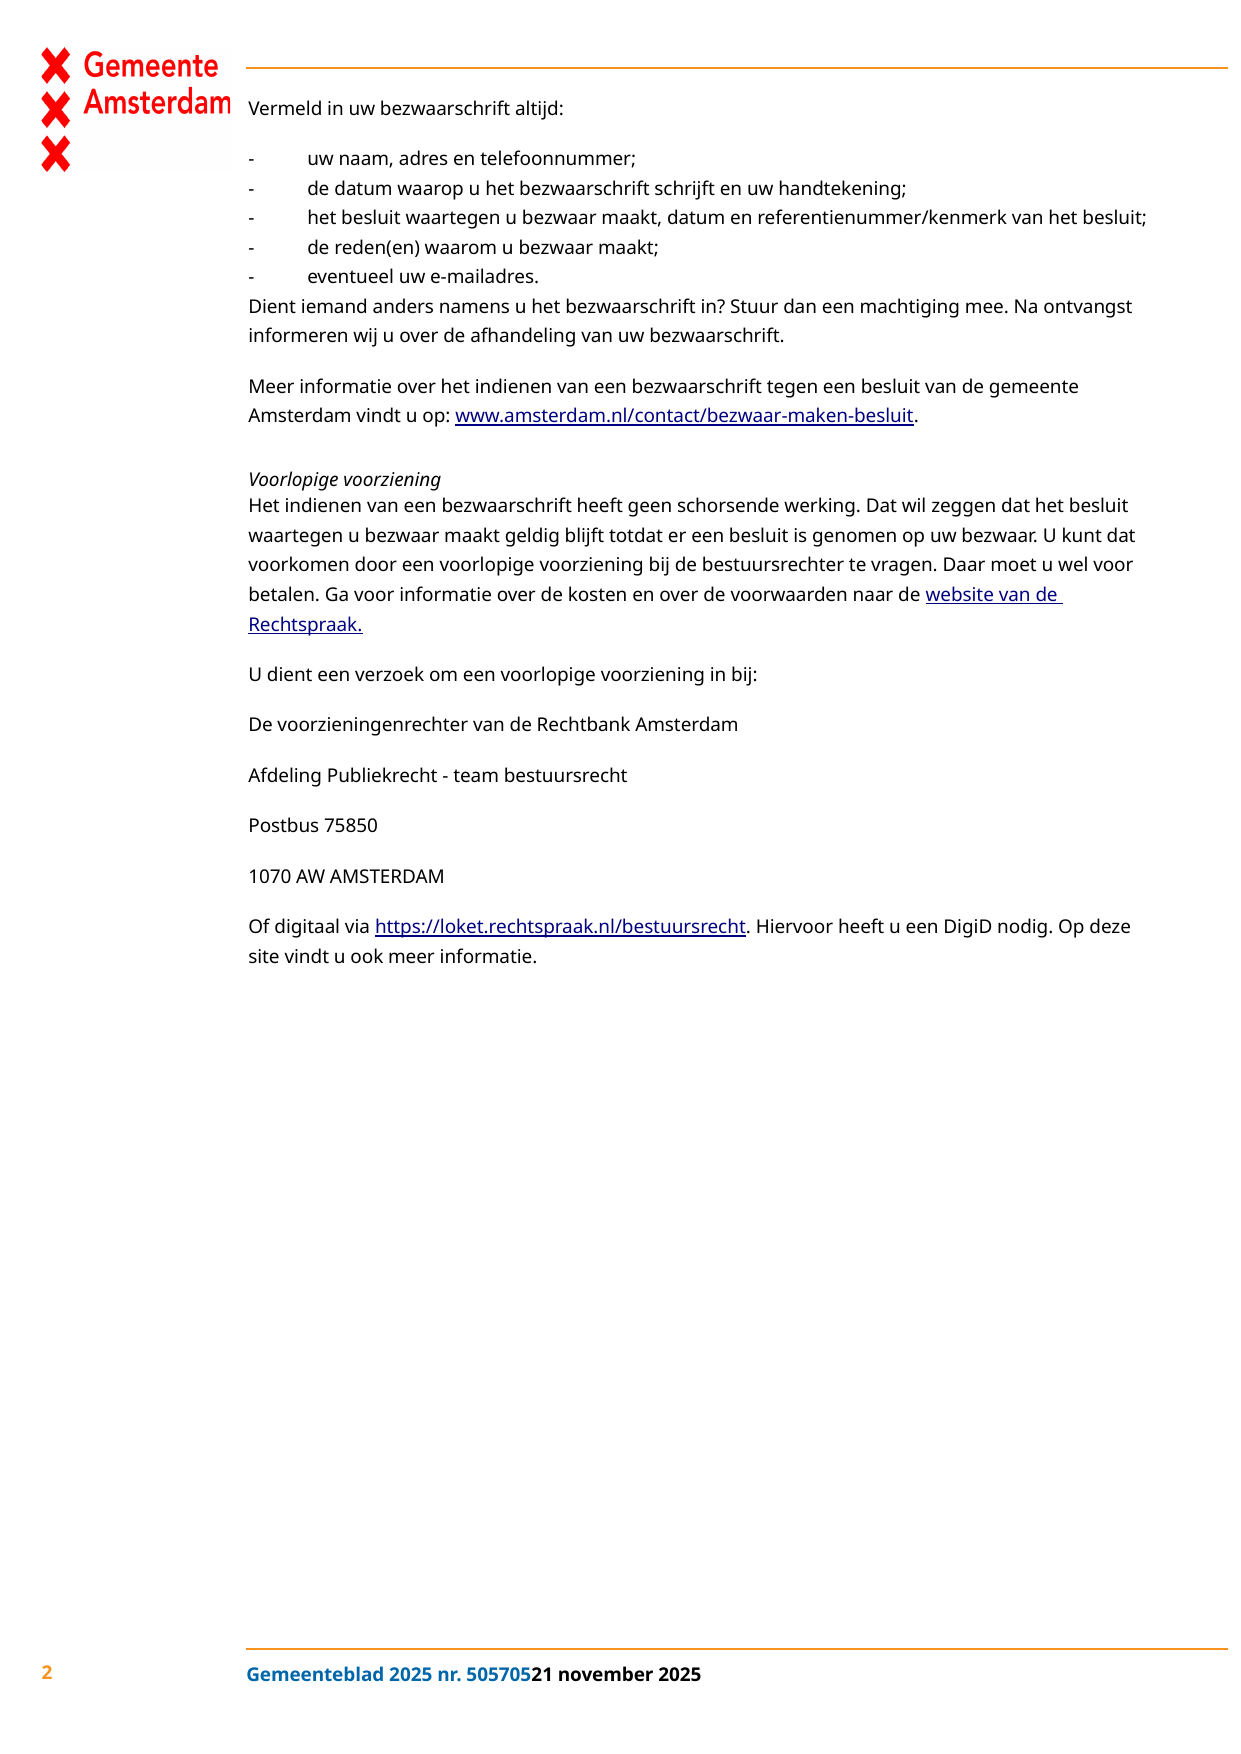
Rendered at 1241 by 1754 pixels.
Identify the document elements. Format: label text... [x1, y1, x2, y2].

text Dient iemand anders namens u het bezwaarschrift in? Stuur dan een machtiging mee. Na ontvangst informeren wij u over de afhandeling van uw bezwaarschrift. [248, 293, 1152, 348]
text U dient een verzoek om een voorlopige voorziening in bij: [248, 661, 1152, 687]
picture [41, 47, 231, 172]
list de datum waarop u het bezwaarschrift schrijft en uw handtekening; [248, 175, 1152, 201]
text Voorlopige voorziening [248, 467, 1152, 492]
text Vermeld in uw bezwaarschrift altijd: [248, 95, 1152, 121]
list eventueel uw e-mailadres. [248, 263, 1152, 289]
list het besluit waartegen u bezwaar maakt, datum en referentienummer/kenmerk van het besluit; [248, 204, 1152, 230]
list uw naam, adres en telefoonnummer; [248, 145, 1152, 171]
text Het indienen van een bezwaarschrift heeft geen schorsende werking. Dat wil zeggen dat het besluit waartegen u bezwaar maakt geldig blijft totdat er een besluit is genomen op uw bezwaar. U kunt dat voorkomen door een voorlopige voorziening bij de bestuursrechter te vragen. Daar moet u wel voor betalen. Ga voor informatie over de kosten en over de voorwaarden naar de website van de Rechtspraak. [248, 492, 1152, 636]
text Postbus 75850 [248, 812, 1152, 838]
text Of digitaal via https://loket.rechtspraak.nl/bestuursrecht. Hiervoor heeft u een DigiD nodig. Op deze site vindt u ook meer informatie. [248, 913, 1152, 968]
text 1070 AW AMSTERDAM [248, 863, 1152, 888]
list de reden(en) waarom u bezwaar maakt; [248, 234, 1152, 260]
text De voorzieningenrechter van de Rechtbank Amsterdam [248, 712, 1152, 737]
text Afdeling Publiekrecht - team bestuursrecht [248, 762, 1152, 788]
text Meer informatie over het indienen van een bezwaarschrift tegen een besluit van de gemeente Amsterdam vindt u op: www.amsterdam.nl/contact/bezwaar-maken-besluit. [248, 373, 1152, 428]
